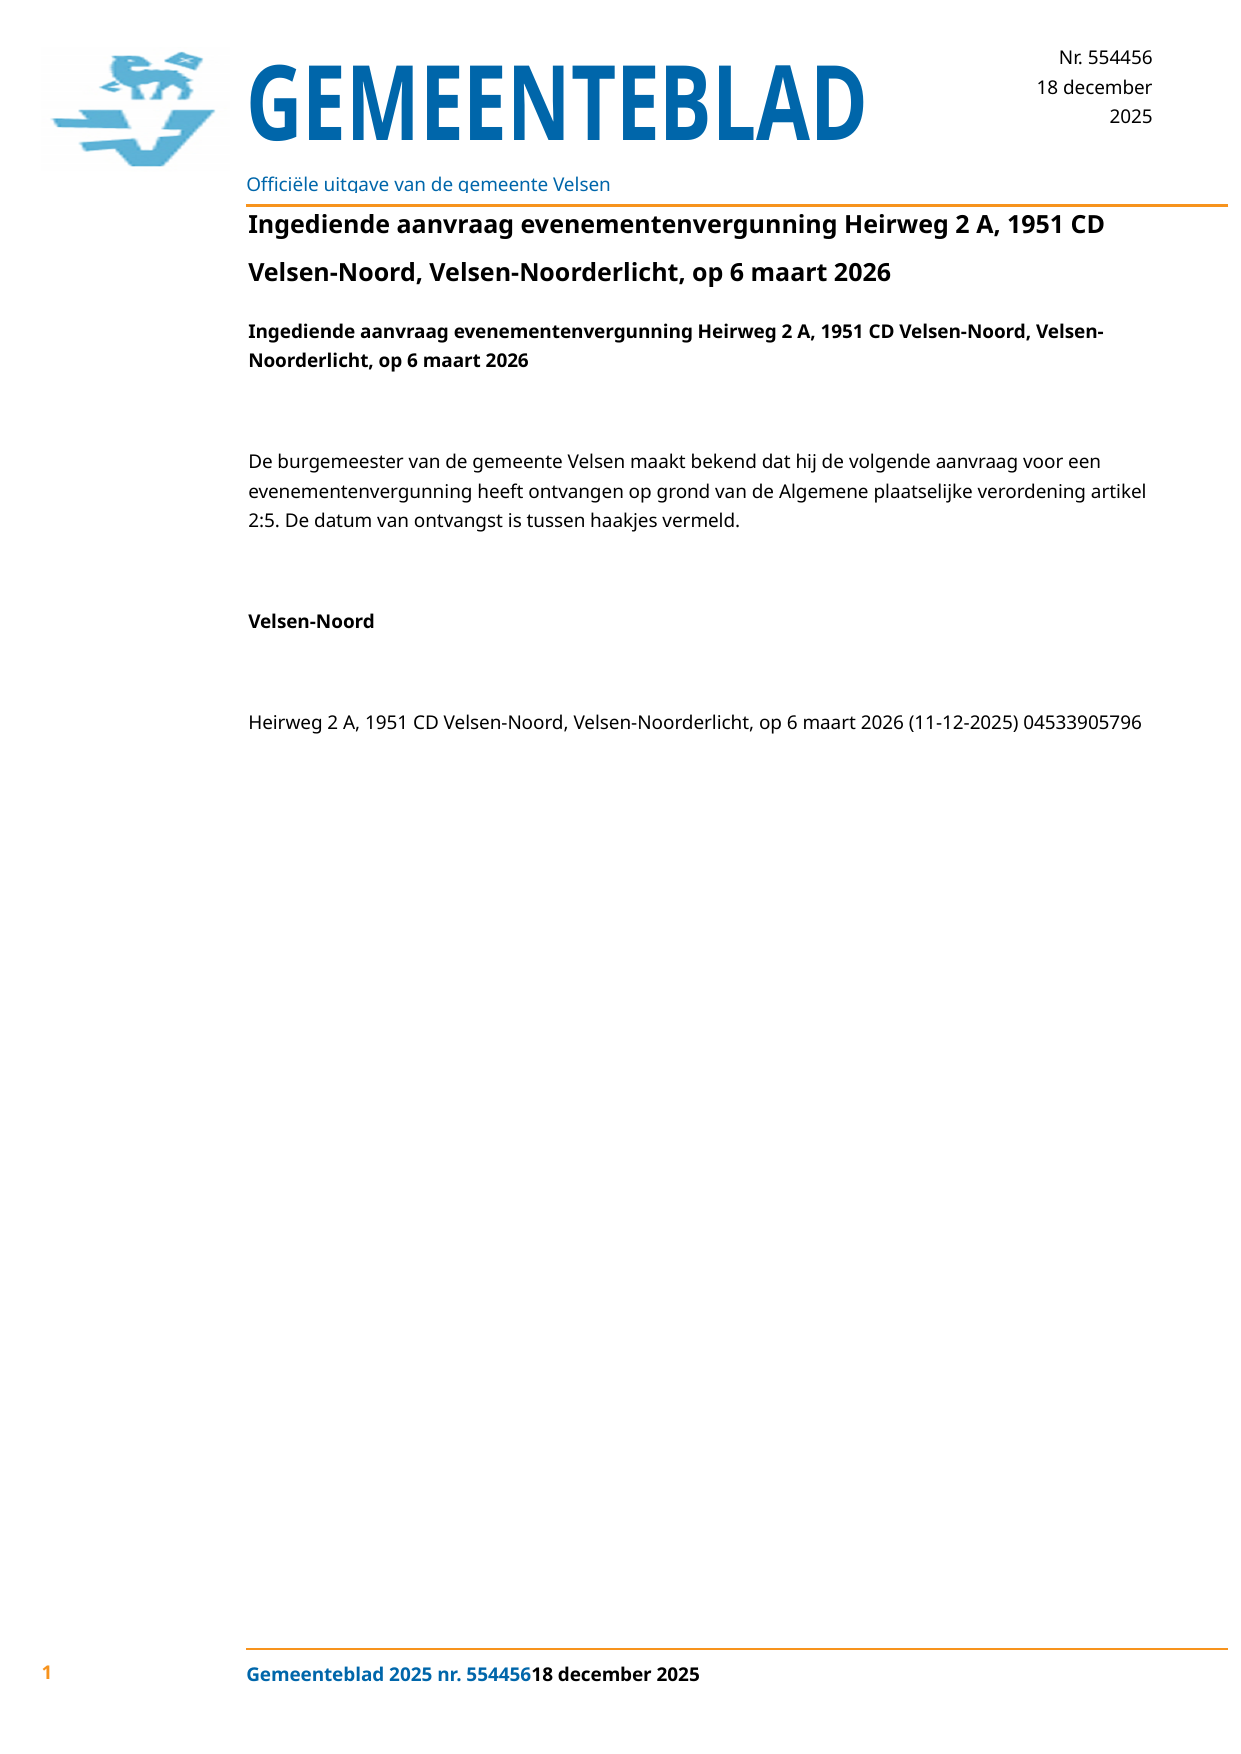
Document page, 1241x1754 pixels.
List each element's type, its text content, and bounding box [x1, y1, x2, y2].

text Ingediende aanvraag evenementenvergunning Heirweg 2 A, 1951 CD Velsen-Noord, Velsen-Noorderlicht, op 6 maart 2026 [248, 207, 1152, 288]
picture [41, 47, 231, 172]
text De burgemeester van de gemeente Velsen maakt bekend dat hij de volgende aanvraag voor een evenementenvergunning heeft ontvangen op grond van de Algemene plaatselijke verordening artikel 2:5. De datum van ontvangst is tussen haakjes vermeld. [248, 448, 1152, 533]
text Heirweg 2 A, 1951 CD Velsen-Noord, Velsen-Noorderlicht, op 6 maart 2026 (11-12-2025) 04533905796 [248, 709, 1152, 735]
text Ingediende aanvraag evenementenvergunning Heirweg 2 A, 1951 CD Velsen-Noord, Velsen-Noorderlicht, op 6 maart 2026 [248, 318, 1152, 373]
text Velsen-Noord [248, 608, 1152, 634]
